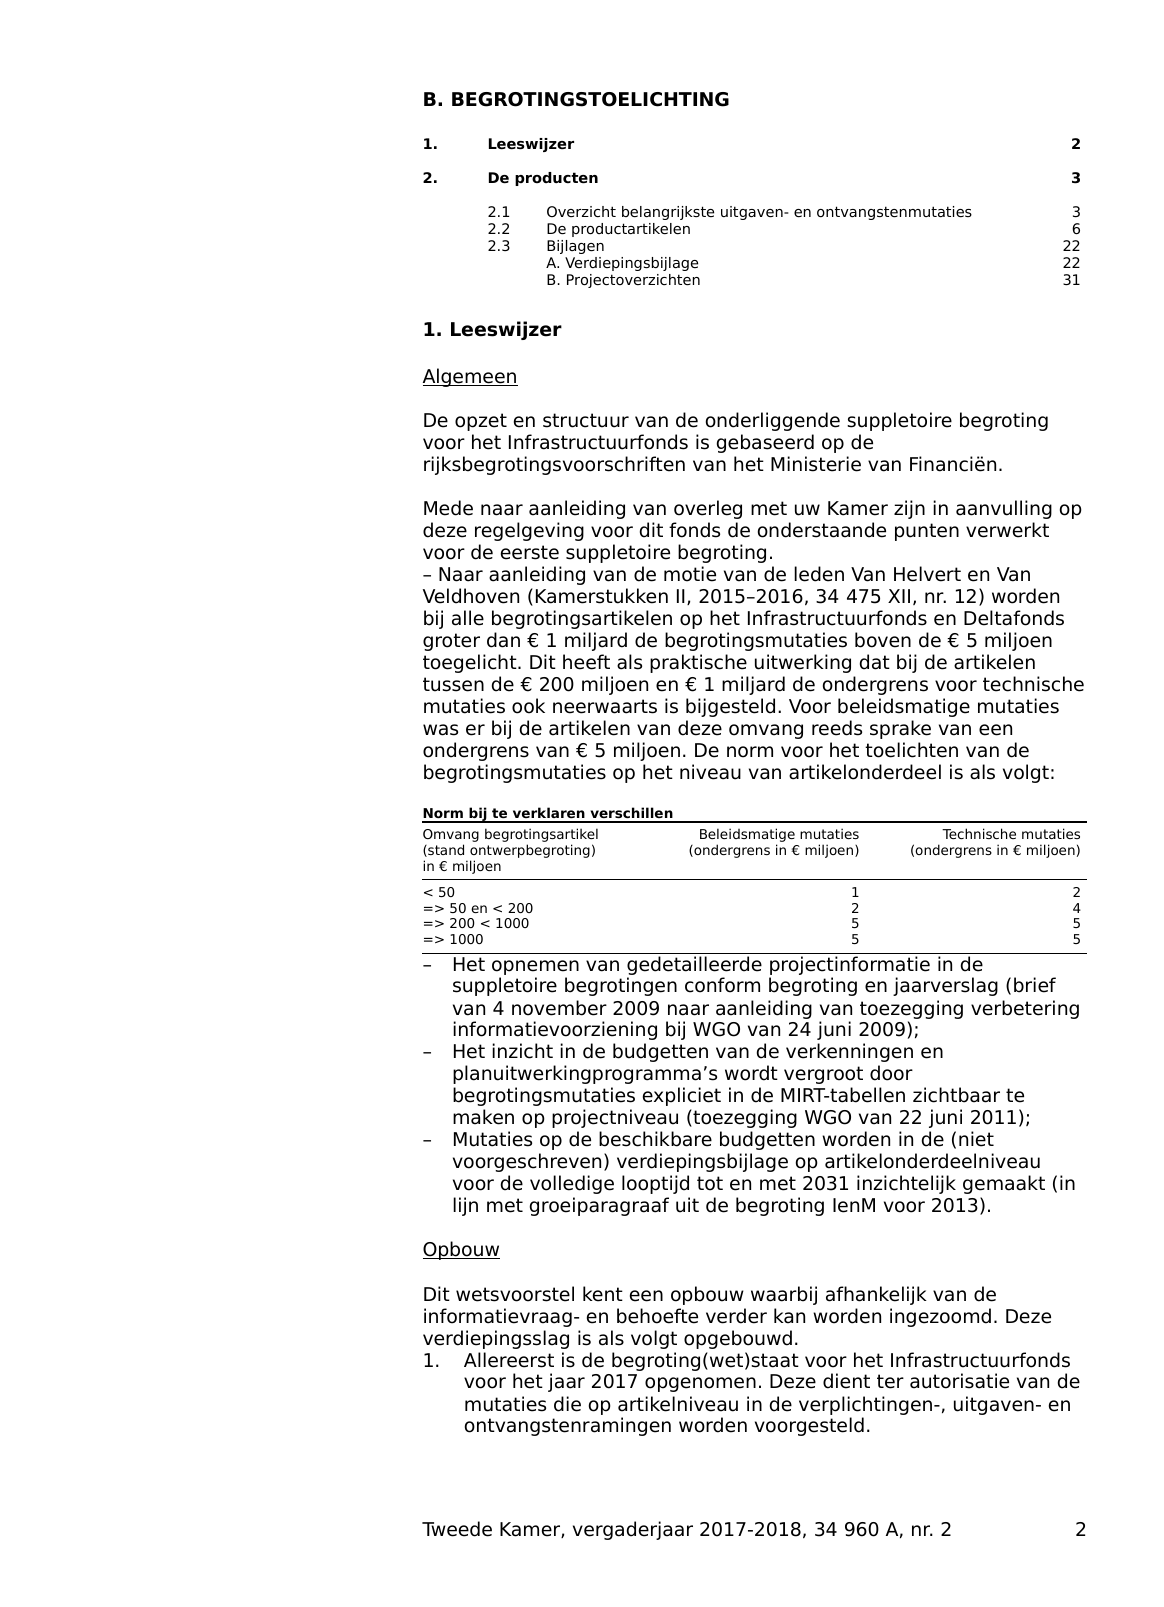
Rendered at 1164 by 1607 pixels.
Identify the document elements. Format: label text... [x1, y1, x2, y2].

table_cell 5 [644, 916, 865, 932]
text – Mutaties op de beschikbare budgetten worden in de (niet voorgeschreven) verdiepingsbijlage op artikelonderdeelniveau voor de volledige looptijd tot en met 2031 inzichtelijk gemaakt (in lijn met groeiparagraaf uit de begroting IenM voor 2013). [422, 1129, 1087, 1217]
table_cell [422, 221, 481, 238]
table_cell [481, 255, 540, 272]
table_cell [540, 153, 1028, 170]
table_cell [422, 187, 481, 204]
table_cell [422, 255, 481, 272]
table_cell Omvang begrotingsartikel (stand ontwerpbegroting) in € miljoen [422, 823, 644, 879]
table_cell 2. [422, 170, 481, 187]
table_cell [540, 187, 1028, 204]
table_cell [422, 153, 481, 170]
table_cell 2 [865, 880, 1087, 901]
table_cell 2.3 [481, 238, 540, 255]
text 1. Allereerst is de begroting(wet)staat voor het Infrastructuurfonds voor het jaar 2017 opgenomen. Deze dient ter autorisatie van de mutaties die op artikelniveau in de verplichtingen-, uitgaven- en ontvangstenramingen worden voorgesteld. [422, 1349, 1087, 1437]
table_cell => 50 en < 200 [422, 901, 644, 916]
table_cell [1028, 153, 1087, 170]
text – Het opnemen van gedetailleerde projectinformatie in de suppletoire begrotingen conform begroting en jaarverslag (brief van 4 november 2009 naar aanleiding van toezegging verbetering informatievoorziening bij WGO van 24 juni 2009); [422, 954, 1087, 1041]
table_cell 6 [1028, 221, 1087, 238]
table_cell De productartikelen [540, 221, 1028, 238]
table_cell [481, 153, 540, 170]
table_header Leeswijzer [481, 136, 1028, 153]
table_cell Beleidsmatige mutaties (ondergrens in € miljoen) [644, 823, 865, 879]
table_cell A. Verdiepingsbijlage [540, 255, 1028, 272]
table_header Norm bij te verklaren verschillen [422, 806, 1087, 821]
table_cell 5 [644, 932, 865, 952]
table_cell 22 [1028, 255, 1087, 272]
table_cell 5 [865, 916, 1087, 932]
table_cell 5 [865, 932, 1087, 952]
table_cell Technische mutaties (ondergrens in € miljoen) [865, 823, 1087, 879]
table_cell 1 [644, 880, 865, 901]
table_cell [422, 272, 481, 289]
table_cell B. Projectoverzichten [540, 272, 1028, 289]
text De opzet en structuur van de onderliggende suppletoire begroting voor het Infrastructuurfonds is gebaseerd op de rijksbegrotingsvoorschriften van het Ministerie van Financiën. [422, 410, 1087, 476]
table_cell [481, 272, 540, 289]
table_header 2 [1028, 136, 1087, 153]
subtitle B. BEGROTINGSTOELICHTING [422, 89, 1087, 111]
table_cell 31 [1028, 272, 1087, 289]
text – Naar aanleiding van de motie van de leden Van Helvert en Van Veldhoven (Kamerstukken II, 2015–2016, 34 475 XII, nr. 12) worden bij alle begrotingsartikelen op het Infrastructuurfonds en Deltafonds groter dan € 1 miljard de begrotingsmutaties boven de € 5 miljoen toegelicht. Dit heeft als praktische uitwerking dat bij de artikelen tussen de € 200 miljoen en € 1 miljard de ondergrens voor technische mutaties ook neerwaarts is bijgesteld. Voor beleidsmatige mutaties was er bij de artikelen van deze omvang reeds sprake van een ondergrens van € 5 miljoen. De norm voor het toelichten van de begrotingsmutaties op het niveau van artikelonderdeel is als volgt: [422, 564, 1087, 784]
table_cell 2.2 [481, 221, 540, 238]
table_cell Bijlagen [540, 238, 1028, 255]
table_cell 2 [644, 901, 865, 916]
table_cell < 50 [422, 880, 644, 901]
table_cell De producten [481, 170, 1028, 187]
table_cell 2.1 [481, 204, 540, 221]
subtitle 1. Leeswijzer [422, 319, 1087, 341]
table_cell 4 [865, 901, 1087, 916]
table_cell 3 [1028, 204, 1087, 221]
text Dit wetsvoorstel kent een opbouw waarbij afhankelijk van de informatievraag- en behoefte verder kan worden ingezoomd. Deze verdiepingsslag is als volgt opgebouwd. [422, 1283, 1087, 1349]
table_cell [481, 187, 540, 204]
text – Het inzicht in de budgetten van de verkenningen en planuitwerkingprogramma’s wordt vergroot door begrotingsmutaties expliciet in de MIRT-tabellen zichtbaar te maken op projectniveau (toezegging WGO van 22 juni 2011); [422, 1041, 1087, 1129]
table_cell => 1000 [422, 932, 644, 952]
subtitle Algemeen [422, 366, 1087, 388]
table_cell Overzicht belangrijkste uitgaven- en ontvangstenmutaties [540, 204, 1028, 221]
table_cell [422, 238, 481, 255]
text Mede naar aanleiding van overleg met uw Kamer zijn in aanvulling op deze regelgeving voor dit fonds de onderstaande punten verwerkt voor de eerste suppletoire begroting. [422, 498, 1087, 564]
table_cell 22 [1028, 238, 1087, 255]
table_cell [1028, 187, 1087, 204]
table_cell [422, 204, 481, 221]
table_header 1. [422, 136, 481, 153]
table_cell 3 [1028, 170, 1087, 187]
subtitle Opbouw [422, 1239, 1087, 1261]
table_cell => 200 < 1000 [422, 916, 644, 932]
